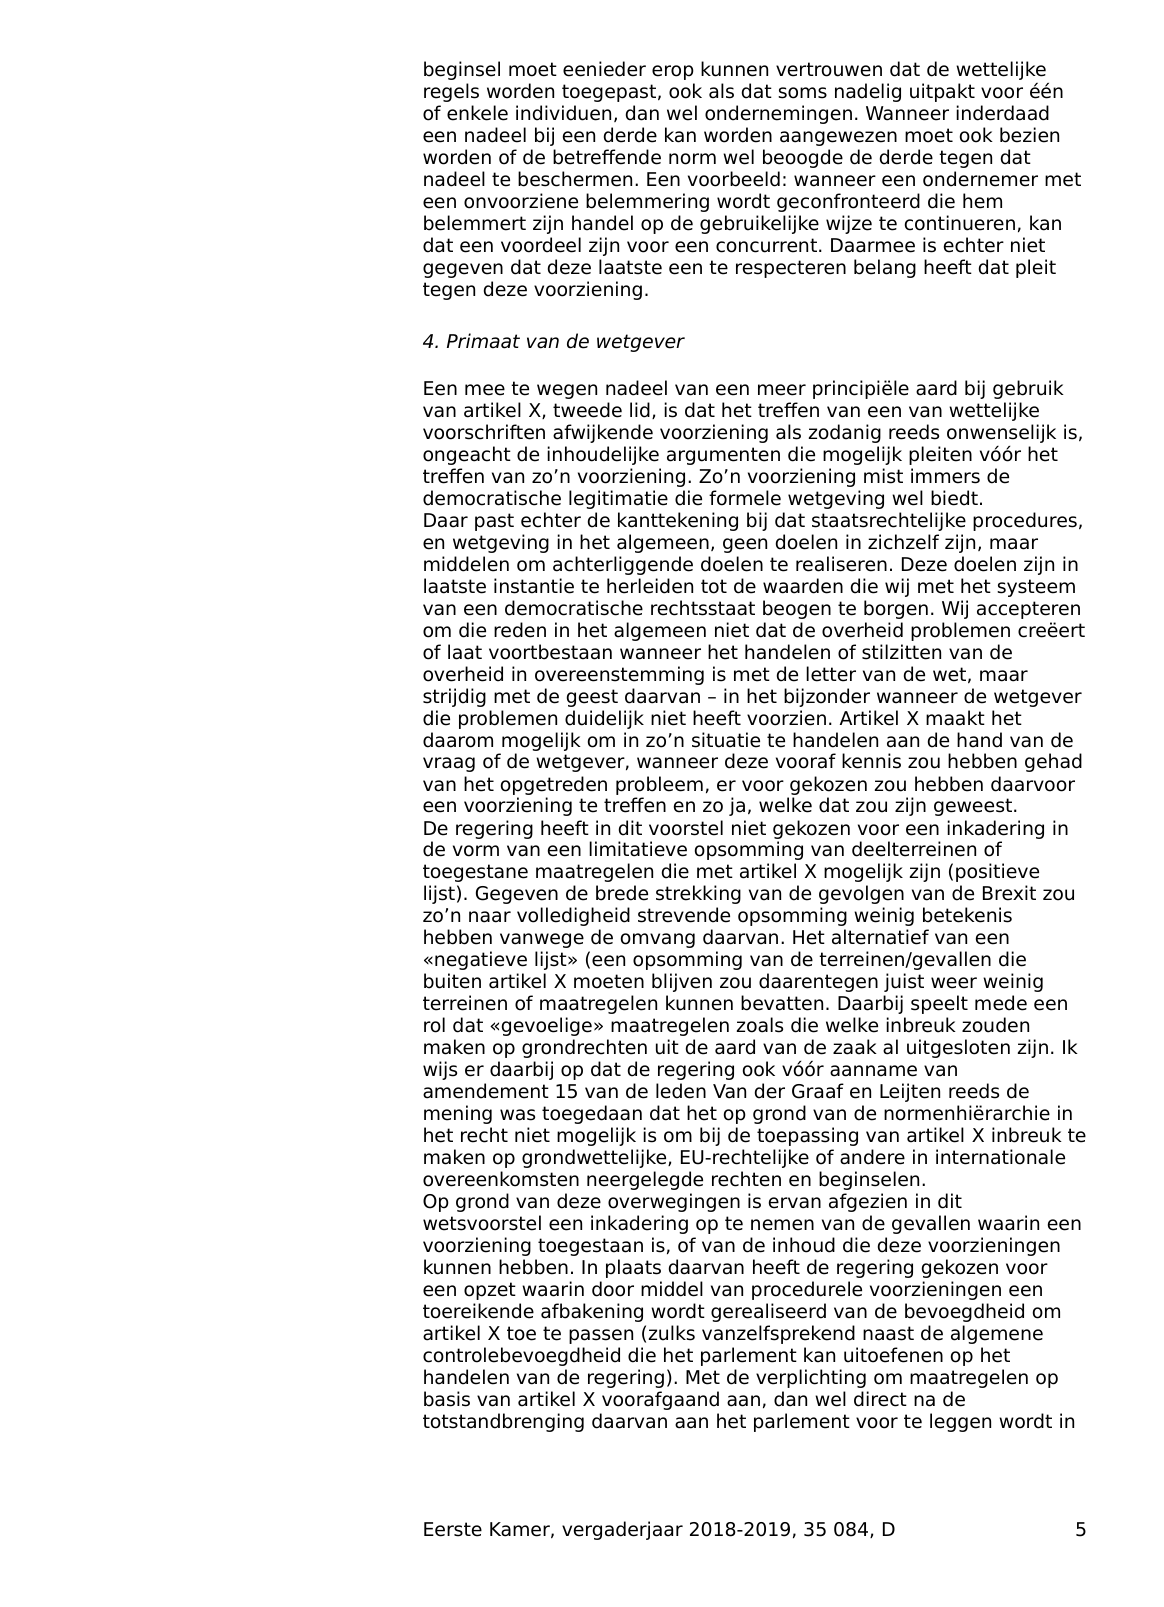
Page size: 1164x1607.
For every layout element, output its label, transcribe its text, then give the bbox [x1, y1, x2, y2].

text Een mee te wegen nadeel van een meer principiële aard bij gebruik van artikel X, tweede lid, is dat het treffen van een van wettelijke voorschriften afwijkende voorziening als zodanig reeds onwenselijk is, ongeacht de inhoudelijke argumenten die mogelijk pleiten vóór het treffen van zo’n voorziening. Zo’n voorziening mist immers de democratische legitimatie die formele wetgeving wel biedt. [422, 378, 1087, 510]
subtitle 4. Primaat van de wetgever [422, 331, 1087, 353]
text Daar past echter de kanttekening bij dat staatsrechtelijke procedures, en wetgeving in het algemeen, geen doelen in zichzelf zijn, maar middelen om achterliggende doelen te realiseren. Deze doelen zijn in laatste instantie te herleiden tot de waarden die wij met het systeem van een democratische rechtsstaat beogen te borgen. Wij accepteren om die reden in het algemeen niet dat de overheid problemen creëert of laat voortbestaan wanneer het handelen of stilzitten van de overheid in overeenstemming is met de letter van de wet, maar strijdig met de geest daarvan – in het bijzonder wanneer de wetgever die problemen duidelijk niet heeft voorzien. Artikel X maakt het daarom mogelijk om in zo’n situatie te handelen aan de hand van de vraag of de wetgever, wanneer deze vooraf kennis zou hebben gehad van het opgetreden probleem, er voor gekozen zou hebben daarvoor een voorziening te treffen en zo ja, welke dat zou zijn geweest. [422, 510, 1087, 817]
text De regering heeft in dit voorstel niet gekozen voor een inkadering in de vorm van een limitatieve opsomming van deelterreinen of toegestane maatregelen die met artikel X mogelijk zijn (positieve lijst). Gegeven de brede strekking van de gevolgen van de Brexit zou zo’n naar volledigheid strevende opsomming weinig betekenis hebben vanwege de omvang daarvan. Het alternatief van een «negatieve lijst» (een opsomming van de terreinen/gevallen die buiten artikel X moeten blijven zou daarentegen juist weer weinig terreinen of maatregelen kunnen bevatten. Daarbij speelt mede een rol dat «gevoelige» maatregelen zoals die welke inbreuk zouden maken op grondrechten uit de aard van de zaak al uitgesloten zijn. Ik wijs er daarbij op dat de regering ook vóór aanname van amendement 15 van de leden Van der Graaf en Leijten reeds de mening was toegedaan dat het op grond van de normenhiërarchie in het recht niet mogelijk is om bij de toepassing van artikel X inbreuk te maken op grondwettelijke, EU-rechtelijke of andere in internationale overeenkomsten neergelegde rechten en beginselen. [422, 817, 1087, 1191]
text Op grond van deze overwegingen is ervan afgezien in dit wetsvoorstel een inkadering op te nemen van de gevallen waarin een voorziening toegestaan is, of van de inhoud die deze voorzieningen kunnen hebben. In plaats daarvan heeft de regering gekozen voor een opzet waarin door middel van procedurele voorzieningen een toereikende afbakening wordt gerealiseerd van de bevoegdheid om artikel X toe te passen (zulks vanzelfsprekend naast de algemene controlebevoegdheid die het parlement kan uitoefenen op het handelen van de regering). Met de verplichting om maatregelen op basis van artikel X voorafgaand aan, dan wel direct na de totstandbrenging daarvan aan het parlement voor te leggen wordt in [422, 1191, 1087, 1433]
text beginsel moet eenieder erop kunnen vertrouwen dat de wettelijke regels worden toegepast, ook als dat soms nadelig uitpakt voor één of enkele individuen, dan wel ondernemingen. Wanneer inderdaad een nadeel bij een derde kan worden aangewezen moet ook bezien worden of de betreffende norm wel beoogde de derde tegen dat nadeel te beschermen. Een voorbeeld: wanneer een ondernemer met een onvoorziene belemmering wordt geconfronteerd die hem belemmert zijn handel op de gebruikelijke wijze te continueren, kan dat een voordeel zijn voor een concurrent. Daarmee is echter niet gegeven dat deze laatste een te respecteren belang heeft dat pleit tegen deze voorziening. [422, 59, 1087, 301]
